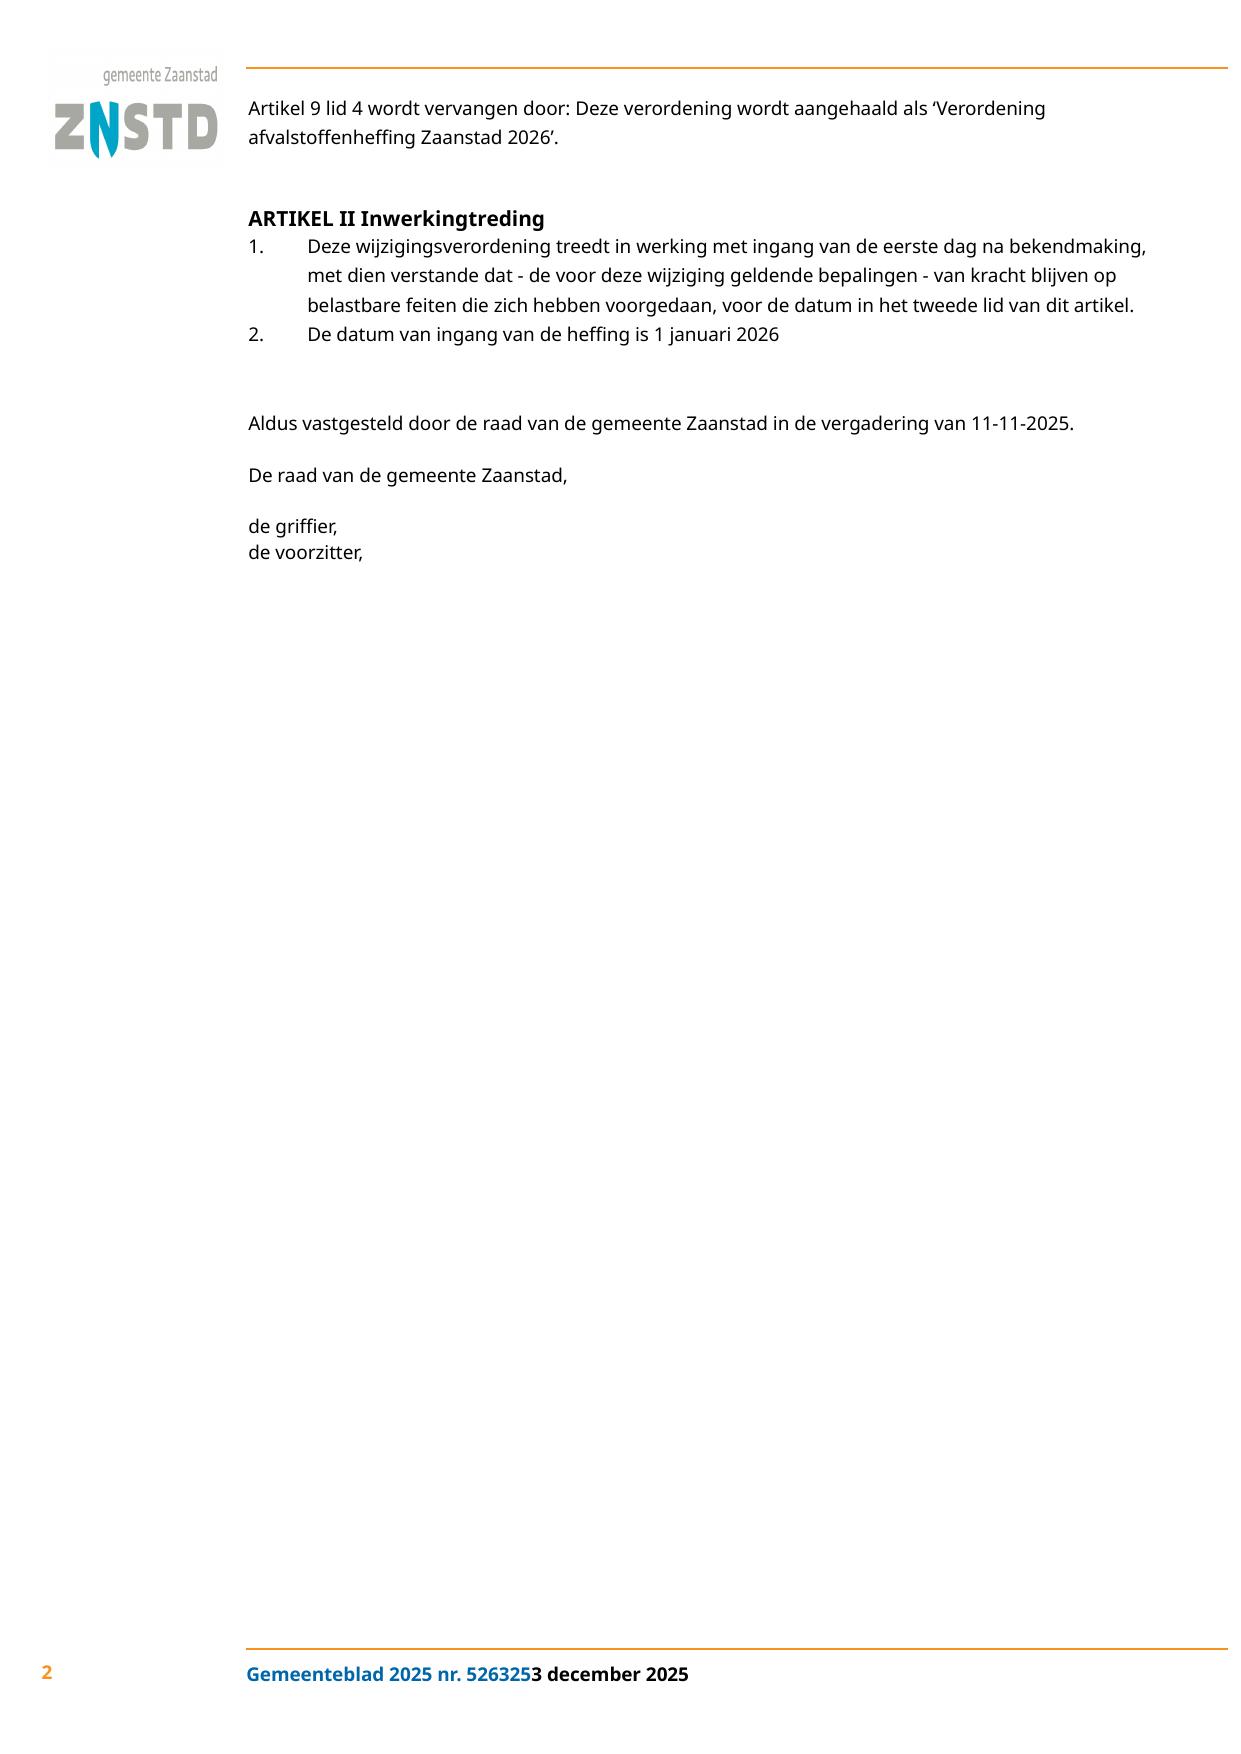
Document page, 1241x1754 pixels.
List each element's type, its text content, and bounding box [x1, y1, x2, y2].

text de griffier, [248, 513, 1152, 539]
text de voorzitter, [248, 539, 1152, 565]
list Deze wijzigingsverordening treedt in werking met ingang van de eerste dag na bekendmaking, met dien verstande dat - de voor deze wijziging geldende bepalingen - van kracht blijven op belastbare feiten die zich hebben voorgedaan, voor de datum in het tweede lid van dit artikel. [248, 233, 1152, 318]
list De datum van ingang van de heffing is 1 januari 2026 [248, 322, 1152, 347]
picture [41, 47, 231, 172]
text De raad van de gemeente Zaanstad, [248, 462, 1152, 487]
text Aldus vastgesteld door de raad van de gemeente Zaanstad in de vergadering van 11-11-2025. [248, 410, 1152, 436]
text Artikel 9 lid 4 wordt vervangen door: Deze verordening wordt aangehaald als ‘Verordening afvalstoffenheffing Zaanstad 2026’. [248, 95, 1152, 150]
text ARTIKEL II Inwerkingtreding [248, 204, 1152, 233]
